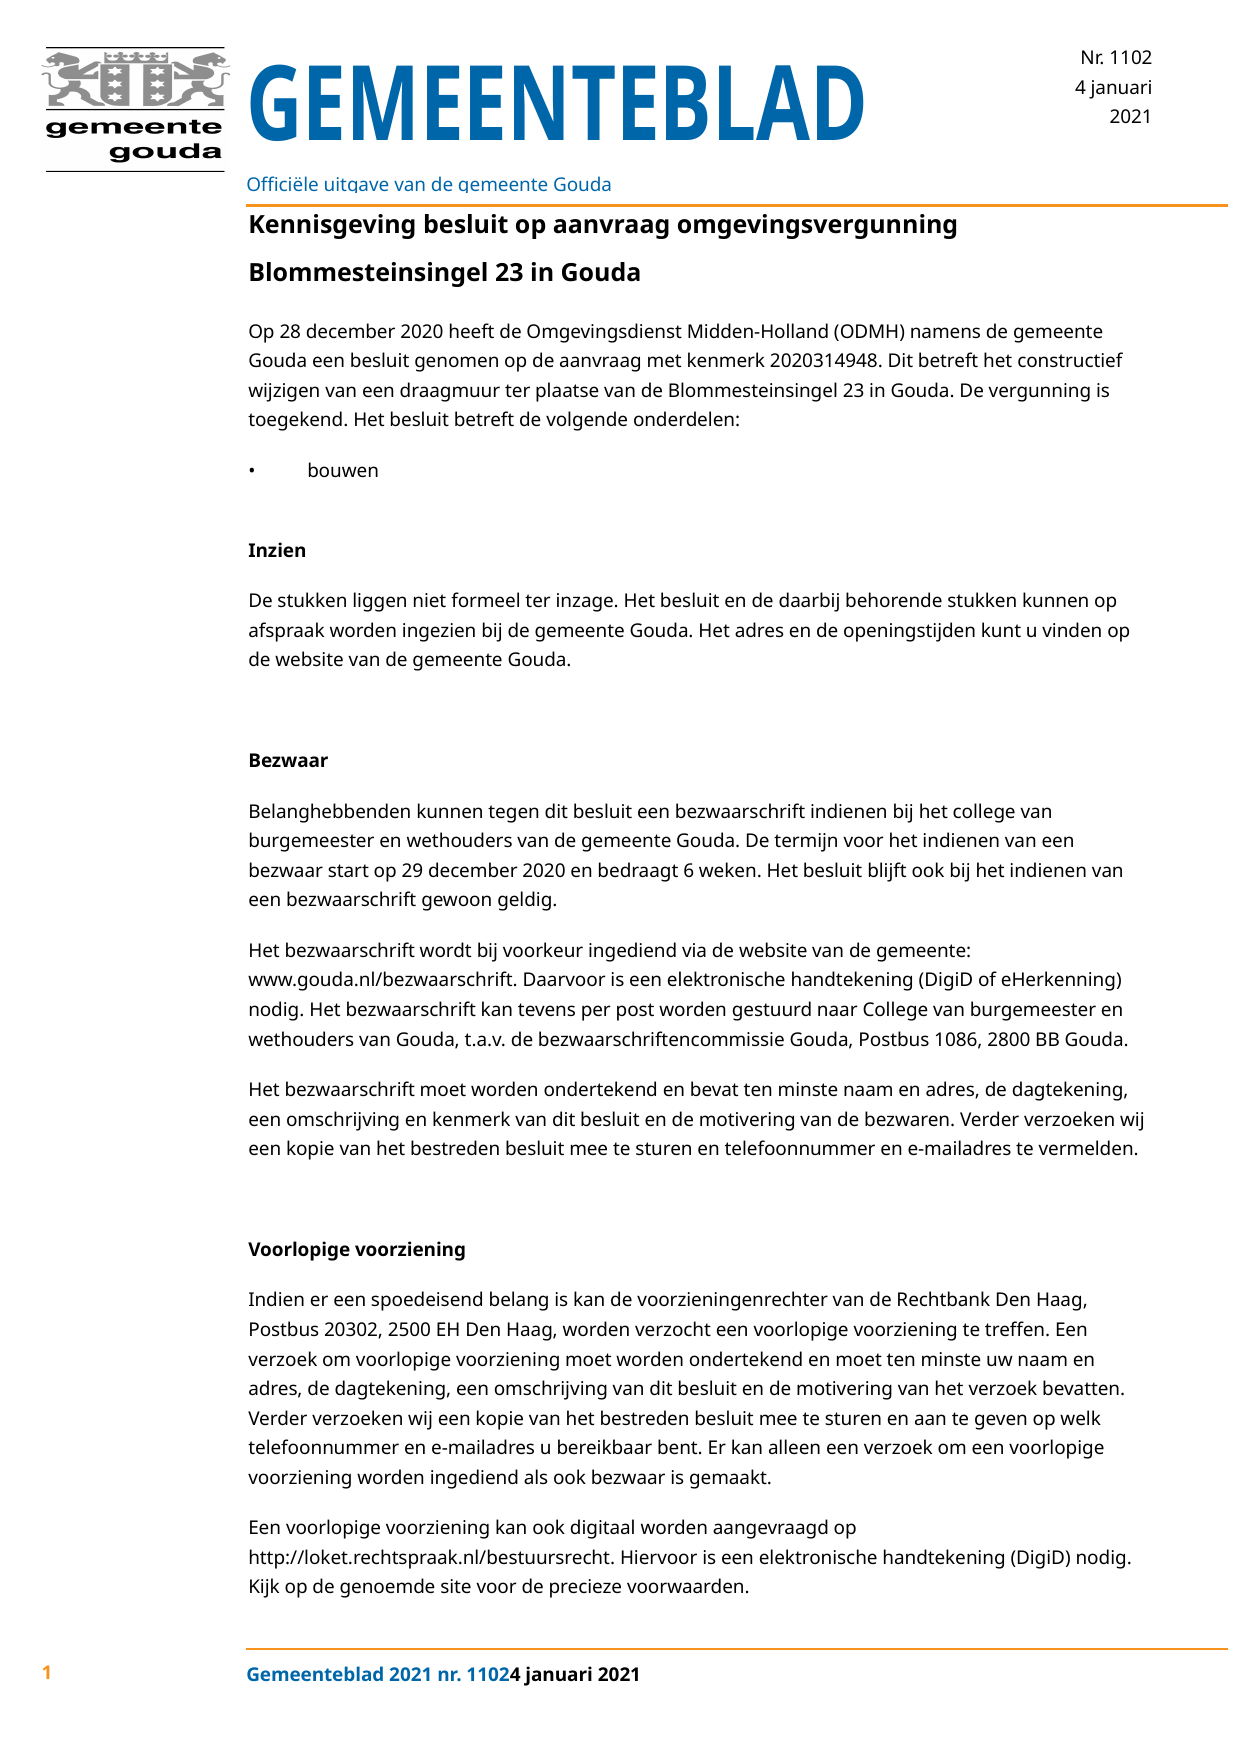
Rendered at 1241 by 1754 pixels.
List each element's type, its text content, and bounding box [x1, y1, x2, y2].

text Belanghebbenden kunnen tegen dit besluit een bezwaarschrift indienen bij het college van burgemeester en wethouders van de gemeente Gouda. De termijn voor het indienen van een bezwaar start op 29 december 2020 en bedraagt 6 weken. Het besluit blijft ook bij het indienen van een bezwaarschrift gewoon geldig. [248, 798, 1152, 912]
text Kennisgeving besluit op aanvraag omgevingsvergunning Blommesteinsingel 23 in Gouda [248, 207, 1152, 288]
text Indien er een spoedeisend belang is kan de voorzieningenrechter van de Rechtbank Den Haag, Postbus 20302, 2500 EH Den Haag, worden verzocht een voorlopige voorziening te treffen. Een verzoek om voorlopige voorziening moet worden ondertekend en moet ten minste uw naam en adres, de dagtekening, een omschrijving van dit besluit en de motivering van het verzoek bevatten. Verder verzoeken wij een kopie van het bestreden besluit mee te sturen en aan te geven op welk telefoonnummer en e-mailadres u bereikbaar bent. Er kan alleen een verzoek om een voorlopige voorziening worden ingediend als ook bezwaar is gemaakt. [248, 1287, 1152, 1490]
text Het bezwaarschrift moet worden ondertekend en bevat ten minste naam en adres, de dagtekening, een omschrijving en kenmerk van dit besluit en de motivering van de bezwaren. Verder verzoeken wij een kopie van het bestreden besluit mee te sturen en telefoonnummer en e-mailadres te vermelden. [248, 1076, 1152, 1161]
text Bezwaar [248, 747, 1152, 773]
text Op 28 december 2020 heeft de Omgevingsdienst Midden-Holland (ODMH) namens de gemeente Gouda een besluit genomen op de aanvraag met kenmerk 2020314948. Dit betreft het constructief wijzigen van een draagmuur ter plaatse van de Blommesteinsingel 23 in Gouda. De vergunning is toegekend. Het besluit betreft de volgende onderdelen: [248, 318, 1152, 432]
text De stukken liggen niet formeel ter inzage. Het besluit en de daarbij behorende stukken kunnen op afspraak worden ingezien bij de gemeente Gouda. Het adres en de openingstijden kunt u vinden op de website van de gemeente Gouda. [248, 587, 1152, 672]
list bouwen [248, 457, 1152, 483]
text Voorlopige voorziening [248, 1236, 1152, 1262]
text Een voorlopige voorziening kan ook digitaal worden aangevraagd op http://loket.rechtspraak.nl/bestuursrecht. Hiervoor is een elektronische handtekening (DigiD) nodig. Kijk op de genoemde site voor de precieze voorwaarden. [248, 1514, 1152, 1599]
picture [41, 47, 231, 172]
text Inzien [248, 537, 1152, 563]
text Het bezwaarschrift wordt bij voorkeur ingediend via de website van de gemeente: www.gouda.nl/bezwaarschrift. Daarvoor is een elektronische handtekening (DigiD of eHerkenning) nodig. Het bezwaarschrift kan tevens per post worden gestuurd naar College van burgemeester en wethouders van Gouda, t.a.v. de bezwaarschriftencommissie Gouda, Postbus 1086, 2800 BB Gouda. [248, 937, 1152, 1052]
